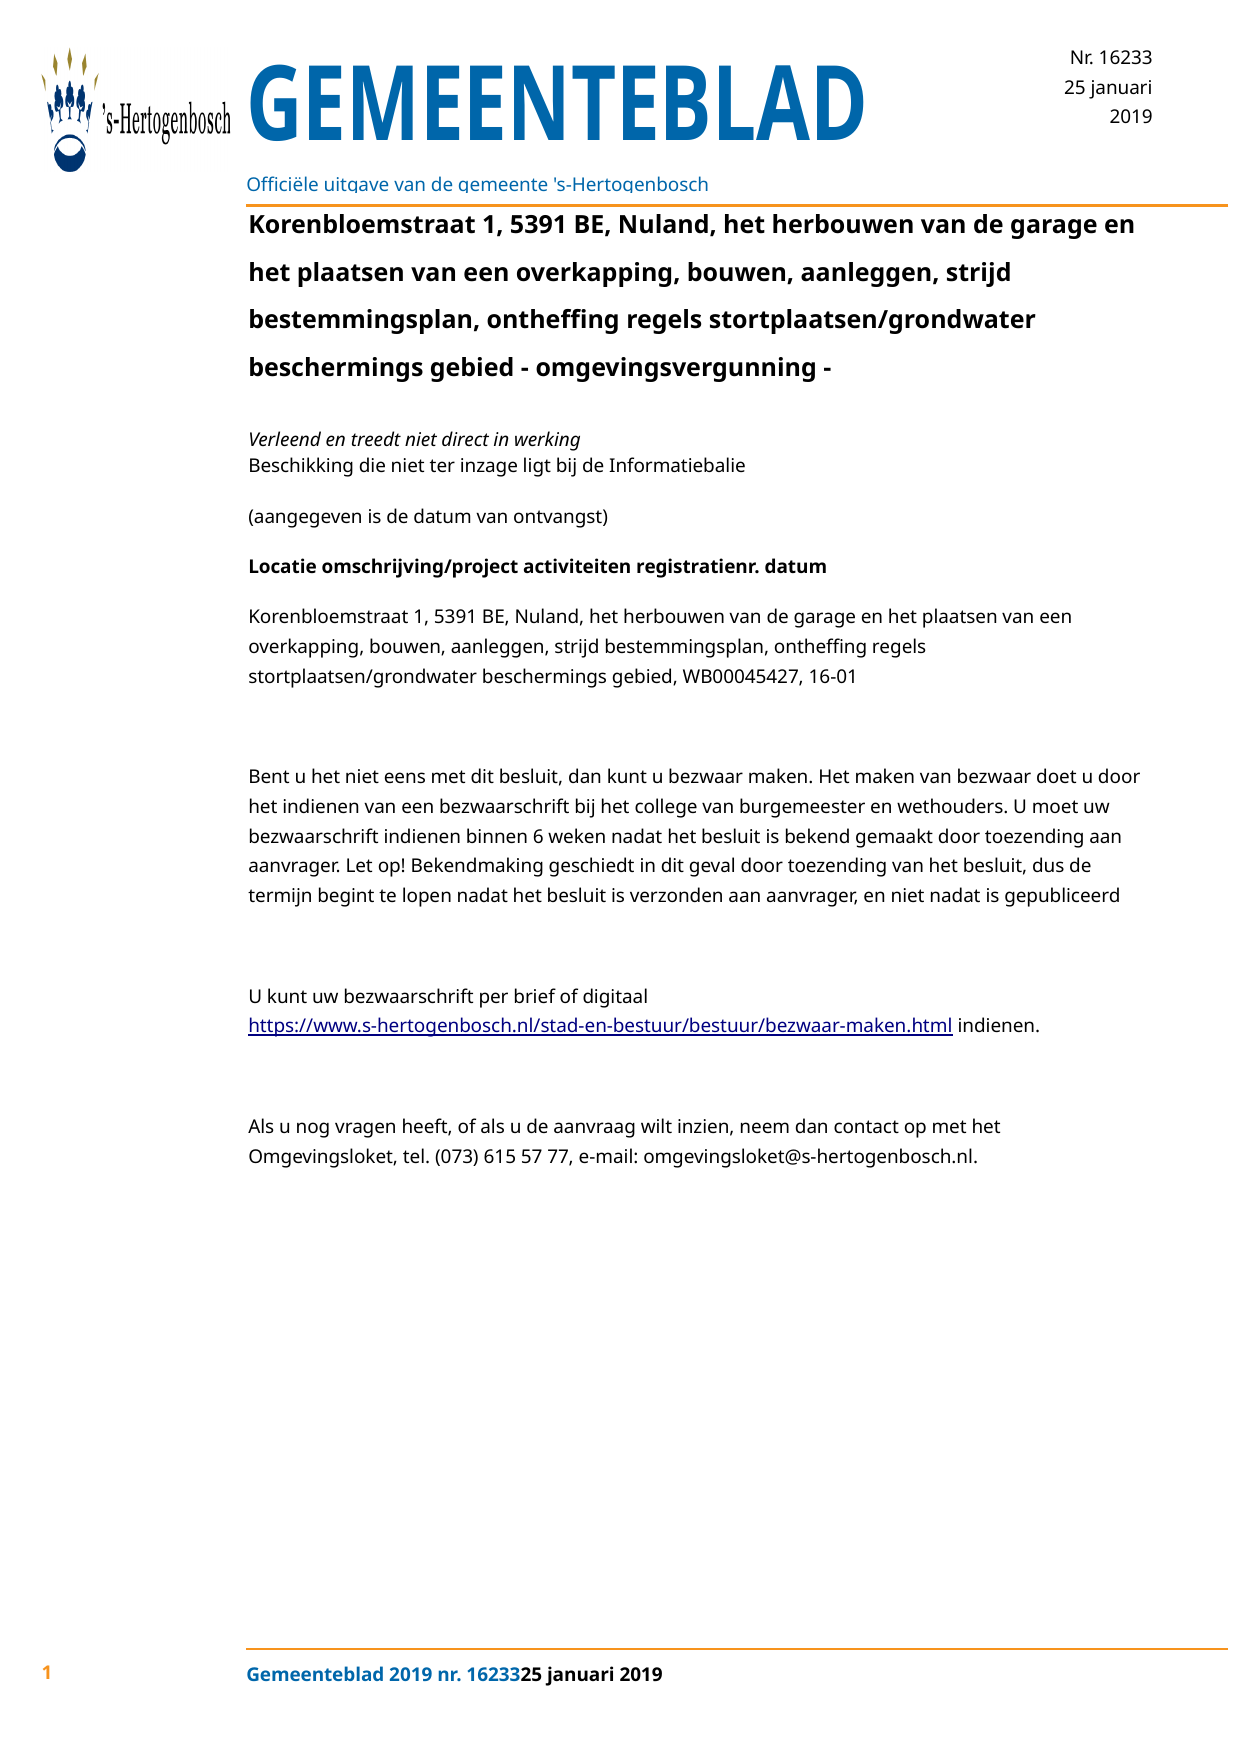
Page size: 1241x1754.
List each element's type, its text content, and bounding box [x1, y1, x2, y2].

text U kunt uw bezwaarschrift per brief of digitaal https://www.s-hertogenbosch.nl/stad-en-bestuur/bestuur/bezwaar-maken.html indienen. [248, 983, 1152, 1038]
picture [41, 47, 231, 172]
text Locatie omschrijving/project activiteiten registratienr. datum [248, 553, 1152, 579]
text Bent u het niet eens met dit besluit, dan kunt u bezwaar maken. Het maken van bezwaar doet u door het indienen van een bezwaarschrift bij het college van burgemeester en wethouders. U moet uw bezwaarschrift indienen binnen 6 weken nadat het besluit is bekend gemaakt door toezending aan aanvrager. Let op! Bekendmaking geschiedt in dit geval door toezending van het besluit, dus de termijn begint te lopen nadat het besluit is verzonden aan aanvrager, en niet nadat is gepubliceerd [248, 764, 1152, 908]
text (aangegeven is de datum van ontvangst) [248, 503, 1152, 528]
text Korenbloemstraat 1, 5391 BE, Nuland, het herbouwen van de garage en het plaatsen van een overkapping, bouwen, aanleggen, strijd bestemmingsplan, ontheffing regels stortplaatsen/grondwater beschermings gebied, WB00045427, 16-01 [248, 604, 1152, 688]
text Beschikking die niet ter inzage ligt bij de Informatiebalie [248, 452, 1152, 478]
text Verleend en treedt niet direct in werking [248, 427, 1152, 452]
text Als u nog vragen heeft, of als u de aanvraag wilt inzien, neem dan contact op met het Omgevingsloket, tel. (073) 615 57 77, e-mail: omgevingsloket@s-hertogenbosch.nl. [248, 1113, 1152, 1168]
text Korenbloemstraat 1, 5391 BE, Nuland, het herbouwen van de garage en het plaatsen van een overkapping, bouwen, aanleggen, strijd bestemmingsplan, ontheffing regels stortplaatsen/grondwater beschermings gebied - omgevingsvergunning - [248, 207, 1152, 384]
